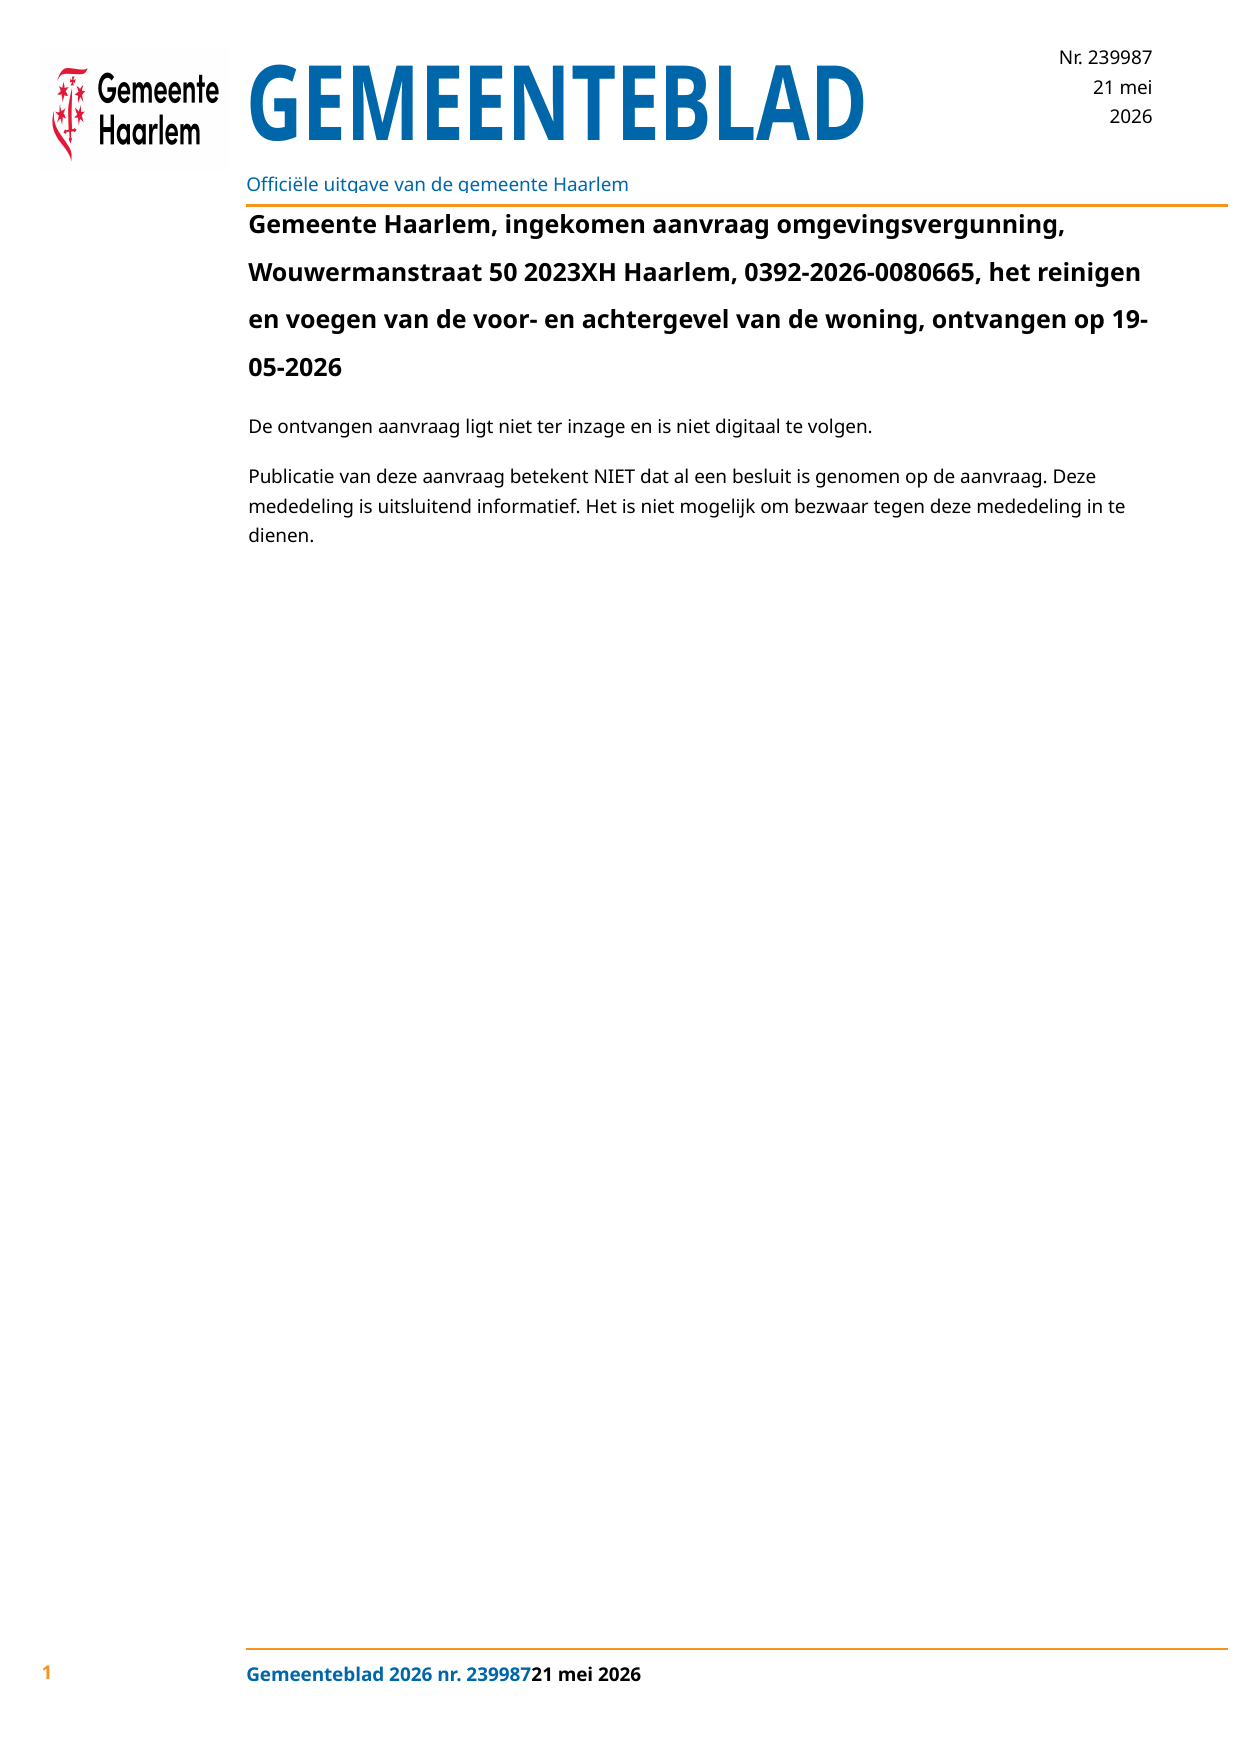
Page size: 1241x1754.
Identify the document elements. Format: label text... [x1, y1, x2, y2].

picture [41, 47, 231, 172]
text Gemeente Haarlem, ingekomen aanvraag omgevingsvergunning, Wouwermanstraat 50 2023XH Haarlem, 0392-2026-0080665, het reinigen en voegen van de voor- en achtergevel van de woning, ontvangen op 19-05-2026 [248, 207, 1152, 384]
text De ontvangen aanvraag ligt niet ter inzage en is niet digitaal te volgen. [248, 413, 1152, 439]
text Publicatie van deze aanvraag betekent NIET dat al een besluit is genomen op de aanvraag. Deze mededeling is uitsluitend informatief. Het is niet mogelijk om bezwaar tegen deze mededeling in te dienen. [248, 463, 1152, 548]
